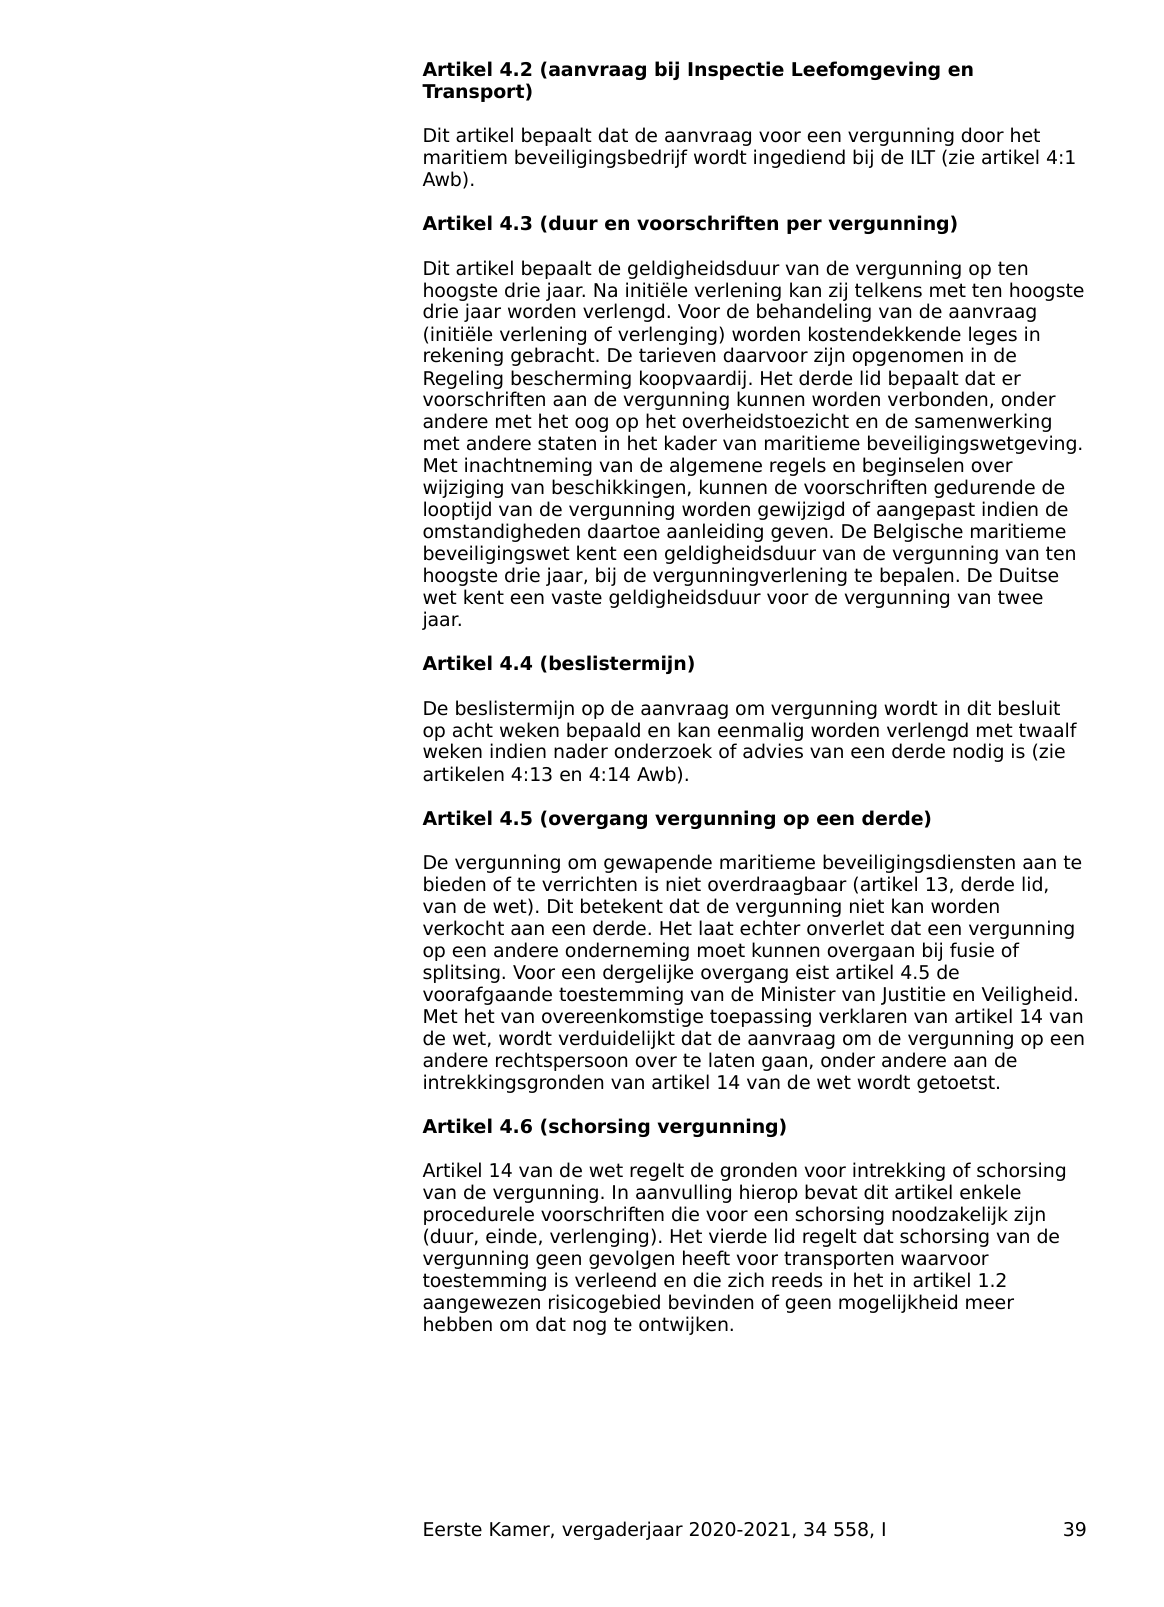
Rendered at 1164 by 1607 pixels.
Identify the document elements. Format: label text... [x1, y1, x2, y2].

subtitle Artikel 4.4 (beslistermijn) [422, 653, 1087, 675]
text Dit artikel bepaalt de geldigheidsduur van de vergunning op ten hoogste drie jaar. Na initiële verlening kan zij telkens met ten hoogste drie jaar worden verlengd. Voor de behandeling van de aanvraag (initiële verlening of verlenging) worden kostendekkende leges in rekening gebracht. De tarieven daarvoor zijn opgenomen in de Regeling bescherming koopvaardij. Het derde lid bepaalt dat er voorschriften aan de vergunning kunnen worden verbonden, onder andere met het oog op het overheidstoezicht en de samenwerking met andere staten in het kader van maritieme beveiligingswetgeving. Met inachtneming van de algemene regels en beginselen over wijziging van beschikkingen, kunnen de voorschriften gedurende de looptijd van de vergunning worden gewijzigd of aangepast indien de omstandigheden daartoe aanleiding geven. De Belgische maritieme beveiligingswet kent een geldigheidsduur van de vergunning van ten hoogste drie jaar, bij de vergunningverlening te bepalen. De Duitse wet kent een vaste geldigheidsduur voor de vergunning van twee jaar. [422, 257, 1087, 631]
text Dit artikel bepaalt dat de aanvraag voor een vergunning door het maritiem beveiligingsbedrijf wordt ingediend bij de ILT (zie artikel 4:1 Awb). [422, 125, 1087, 191]
subtitle Artikel 4.3 (duur en voorschriften per vergunning) [422, 213, 1087, 235]
text De vergunning om gewapende maritieme beveiligingsdiensten aan te bieden of te verrichten is niet overdraagbaar (artikel 13, derde lid, van de wet). Dit betekent dat de vergunning niet kan worden verkocht aan een derde. Het laat echter onverlet dat een vergunning op een andere onderneming moet kunnen overgaan bij fusie of splitsing. Voor een dergelijke overgang eist artikel 4.5 de voorafgaande toestemming van de Minister van Justitie en Veiligheid. Met het van overeenkomstige toepassing verklaren van artikel 14 van de wet, wordt verduidelijkt dat de aanvraag om de vergunning op een andere rechtspersoon over te laten gaan, onder andere aan de intrekkingsgronden van artikel 14 van de wet wordt getoetst. [422, 852, 1087, 1093]
text De beslistermijn op de aanvraag om vergunning wordt in dit besluit op acht weken bepaald en kan eenmalig worden verlengd met twaalf weken indien nader onderzoek of advies van een derde nodig is (zie artikelen 4:13 en 4:14 Awb). [422, 697, 1087, 785]
subtitle Artikel 4.2 (aanvraag bij Inspectie Leefomgeving en Transport) [422, 59, 1087, 103]
text Artikel 14 van de wet regelt de gronden voor intrekking of schorsing van de vergunning. In aanvulling hierop bevat dit artikel enkele procedurele voorschriften die voor een schorsing noodzakelijk zijn (duur, einde, verlenging). Het vierde lid regelt dat schorsing van de vergunning geen gevolgen heeft voor transporten waarvoor toestemming is verleend en die zich reeds in het in artikel 1.2 aangewezen risicogebied bevinden of geen mogelijkheid meer hebben om dat nog te ontwijken. [422, 1160, 1087, 1336]
subtitle Artikel 4.5 (overgang vergunning op een derde) [422, 808, 1087, 829]
subtitle Artikel 4.6 (schorsing vergunning) [422, 1116, 1087, 1138]
